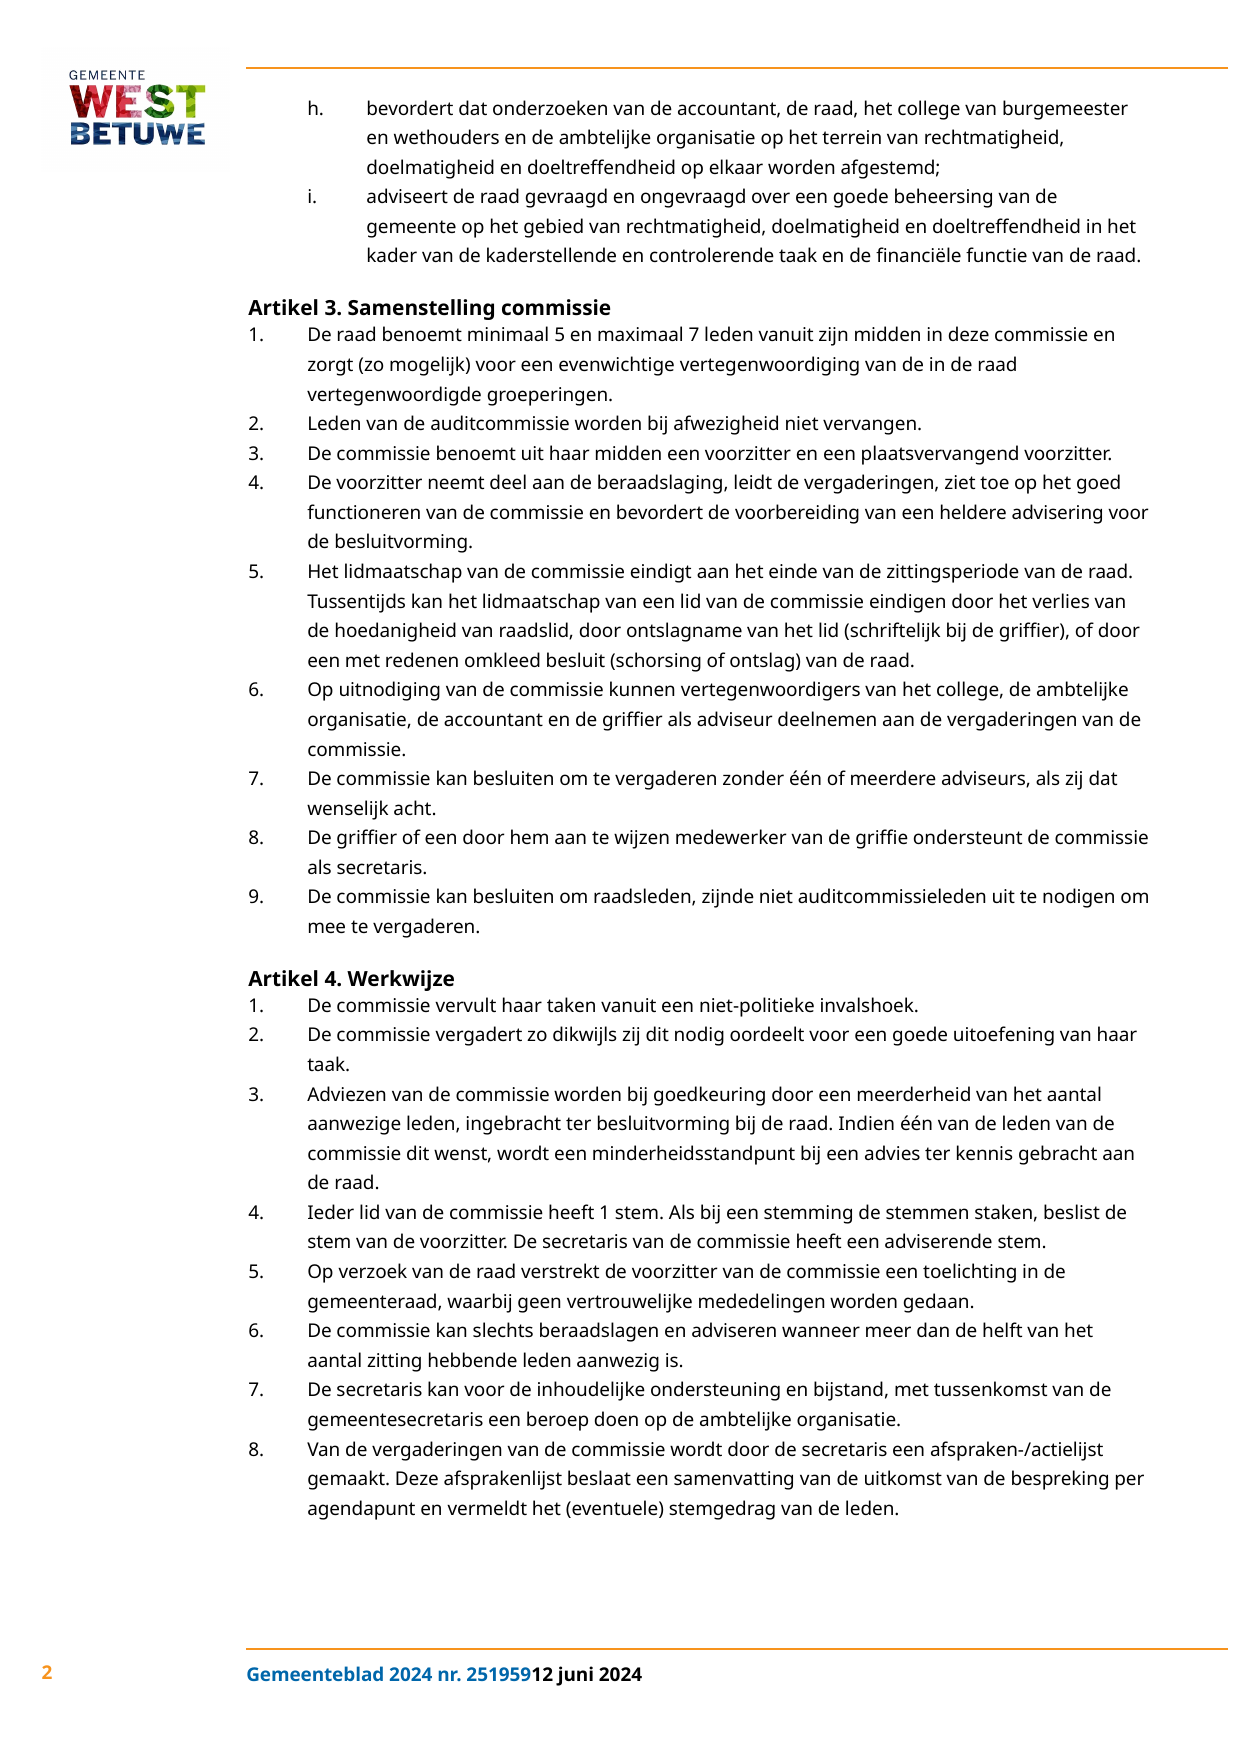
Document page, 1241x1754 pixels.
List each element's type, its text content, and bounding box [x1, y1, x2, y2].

list De commissie kan slechts beraadslagen en adviseren wanneer meer dan de helft van het aantal zitting hebbende leden aanwezig is. [248, 1317, 1152, 1373]
list Adviezen van de commissie worden bij goedkeuring door een meerderheid van het aantal aanwezige leden, ingebracht ter besluitvorming bij de raad. Indien één van de leden van de commissie dit wenst, wordt een minderheidsstandpunt bij een advies ter kennis gebracht aan de raad. [248, 1081, 1152, 1195]
list Van de vergaderingen van de commissie wordt door de secretaris een afspraken-/actielijst gemaakt. Deze afsprakenlijst beslaat een samenvatting van de uitkomst van de bespreking per agendapunt en vermeldt het (eventuele) stemgedrag van de leden. [248, 1436, 1152, 1521]
list bevordert dat onderzoeken van de accountant, de raad, het college van burgemeester en wethouders en de ambtelijke organisatie op het terrein van rechtmatigheid, doelmatigheid en doeltreffendheid op elkaar worden afgestemd; [307, 95, 1152, 180]
list De commissie benoemt uit haar midden een voorzitter en een plaatsvervangend voorzitter. [248, 440, 1152, 466]
list adviseert de raad gevraagd en ongevraagd over een goede beheersing van de gemeente op het gebied van rechtmatigheid, doelmatigheid en doeltreffendheid in het kader van de kaderstellende en controlerende taak en de financiële functie van de raad. [307, 183, 1152, 268]
list De commissie vervult haar taken vanuit een niet-politieke invalshoek. [248, 992, 1152, 1018]
list Leden van de auditcommissie worden bij afwezigheid niet vervangen. [248, 410, 1152, 436]
text Artikel 4. Werkwijze [248, 964, 1152, 992]
list De commissie kan besluiten om raadsleden, zijnde niet auditcommissieleden uit te nodigen om mee te vergaderen. [248, 884, 1152, 939]
list De voorzitter neemt deel aan de beraadslaging, leidt de vergaderingen, ziet toe op het goed functioneren van de commissie en bevordert de voorbereiding van een heldere advisering voor de besluitvorming. [248, 469, 1152, 554]
list Het lidmaatschap van de commissie eindigt aan het einde van de zittingsperiode van de raad. Tussentijds kan het lidmaatschap van een lid van de commissie eindigen door het verlies van de hoedanigheid van raadslid, door ontslagname van het lid (schriftelijk bij de griffier), of door een met redenen omkleed besluit (schorsing of ontslag) van de raad. [248, 558, 1152, 673]
list De commissie kan besluiten om te vergaderen zonder één of meerdere adviseurs, als zij dat wenselijk acht. [248, 765, 1152, 821]
list De secretaris kan voor de inhoudelijke ondersteuning en bijstand, met tussenkomst van de gemeentesecretaris een beroep doen op de ambtelijke organisatie. [248, 1377, 1152, 1432]
list De raad benoemt minimaal 5 en maximaal 7 leden vanuit zijn midden in deze commissie en zorgt (zo mogelijk) voor een evenwichtige vertegenwoordiging van de in de raad vertegenwoordigde groeperingen. [248, 322, 1152, 406]
list Ieder lid van de commissie heeft 1 stem. Als bij een stemming de stemmen staken, beslist de stem van de voorzitter. De secretaris van de commissie heeft een adviserende stem. [248, 1199, 1152, 1254]
text Artikel 3. Samenstelling commissie [248, 293, 1152, 322]
picture [41, 47, 231, 172]
list Op uitnodiging van de commissie kunnen vertegenwoordigers van het college, de ambtelijke organisatie, de accountant en de griffier als adviseur deelnemen aan de vergaderingen van de commissie. [248, 677, 1152, 761]
list De commissie vergadert zo dikwijls zij dit nodig oordeelt voor een goede uitoefening van haar taak. [248, 1022, 1152, 1077]
list Op verzoek van de raad verstrekt de voorzitter van de commissie een toelichting in de gemeenteraad, waarbij geen vertrouwelijke mededelingen worden gedaan. [248, 1258, 1152, 1314]
list De griffier of een door hem aan te wijzen medewerker van de griffie ondersteunt de commissie als secretaris. [248, 824, 1152, 880]
